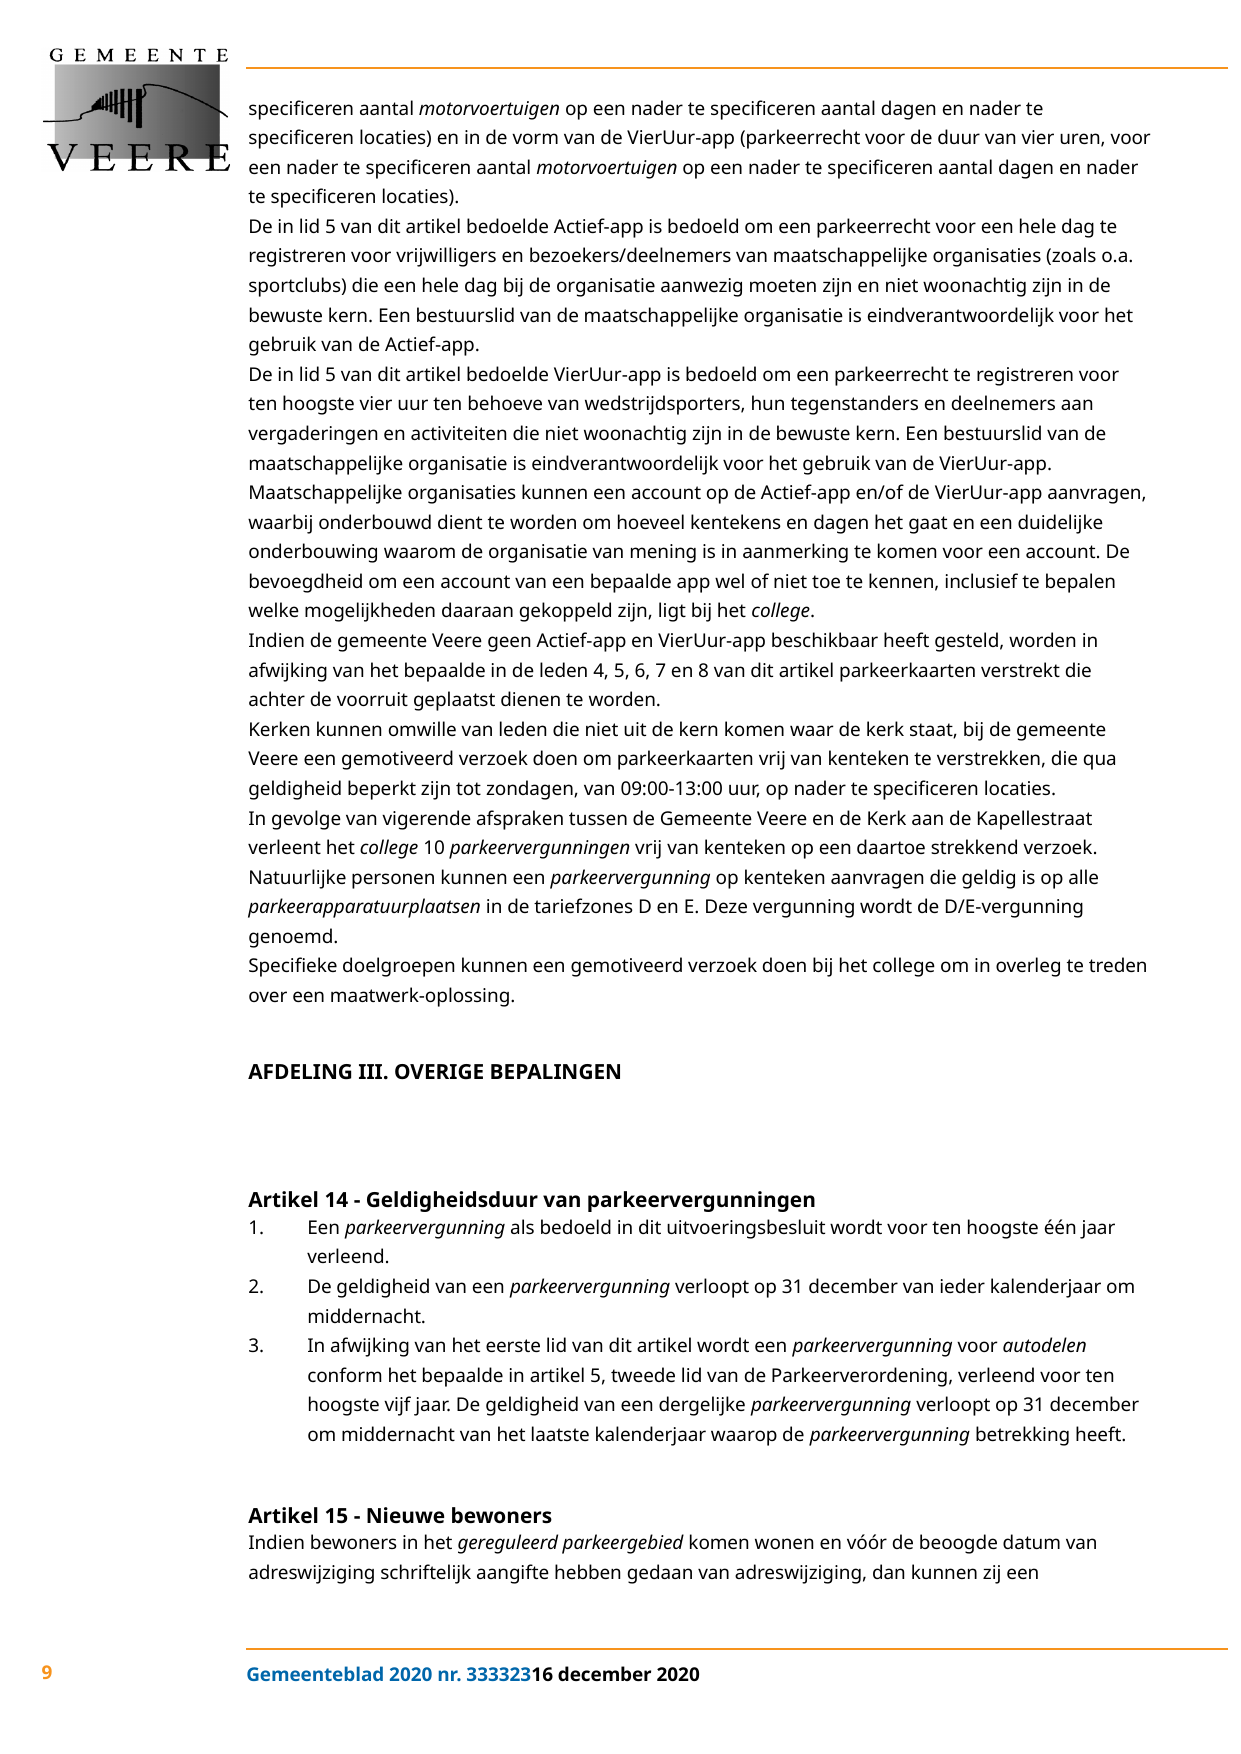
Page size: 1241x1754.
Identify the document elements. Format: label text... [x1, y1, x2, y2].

text Kerken kunnen omwille van leden die niet uit de kern komen waar de kerk staat, bij de gemeente Veere een gemotiveerd verzoek doen om parkeerkaarten vrij van kenteken te verstrekken, die qua geldigheid beperkt zijn tot zondagen, van 09:00-13:00 uur, op nader te specificeren locaties. [248, 716, 1152, 801]
text Artikel 15 - Nieuwe bewoners [248, 1501, 1152, 1529]
text Indien de gemeente Veere geen Actief-app en VierUur-app beschikbaar heeft gesteld, worden in afwijking van het bepaalde in de leden 4, 5, 6, 7 en 8 van dit artikel parkeerkaarten verstrekt die achter de voorruit geplaatst dienen te worden. [248, 627, 1152, 712]
text Maatschappelijke organisaties kunnen een account op de Actief-app en/of de VierUur-app aanvragen, waarbij onderbouwd dient te worden om hoeveel kentekens en dagen het gaat en een duidelijke onderbouwing waarom de organisatie van mening is in aanmerking te komen voor een account. De bevoegdheid om een account van een bepaalde app wel of niet toe te kennen, inclusief te bepalen welke mogelijkheden daaraan gekoppeld zijn, ligt bij het college. [248, 479, 1152, 623]
text Indien bewoners in het gereguleerd parkeergebied komen wonen en vóór de beoogde datum van adreswijziging schriftelijk aangifte hebben gedaan van adreswijziging, dan kunnen zij een [248, 1529, 1152, 1585]
list Een parkeervergunning als bedoeld in dit uitvoeringsbesluit wordt voor ten hoogste één jaar verleend. [248, 1214, 1152, 1269]
text AFDELING III. OVERIGE BEPALINGEN [248, 1057, 1152, 1086]
list In afwijking van het eerste lid van dit artikel wordt een parkeervergunning voor autodelen conform het bepaalde in artikel 5, tweede lid van de Parkeerverordening, verleend voor ten hoogste vijf jaar. De geldigheid van een dergelijke parkeervergunning verloopt op 31 december om middernacht van het laatste kalenderjaar waarop de parkeervergunning betrekking heeft. [248, 1332, 1152, 1447]
text Natuurlijke personen kunnen een parkeervergunning op kenteken aanvragen die geldig is op alle parkeerapparatuurplaatsen in de tariefzones D en E. Deze vergunning wordt de D/E-vergunning genoemd. [248, 864, 1152, 949]
picture [41, 47, 231, 172]
text Artikel 14 - Geldigheidsduur van parkeervergunningen [248, 1186, 1152, 1214]
text specificeren aantal motorvoertuigen op een nader te specificeren aantal dagen en nader te specificeren locaties) en in de vorm van de VierUur-app (parkeerrecht voor de duur van vier uren, voor een nader te specificeren aantal motorvoertuigen op een nader te specificeren aantal dagen en nader te specificeren locaties). [248, 95, 1152, 209]
text In gevolge van vigerende afspraken tussen de Gemeente Veere en de Kerk aan de Kapellestraat verleent het college 10 parkeervergunningen vrij van kenteken op een daartoe strekkend verzoek. [248, 805, 1152, 860]
text Specifieke doelgroepen kunnen een gemotiveerd verzoek doen bij het college om in overleg te treden over een maatwerk-oplossing. [248, 953, 1152, 1008]
text De in lid 5 van dit artikel bedoelde VierUur-app is bedoeld om een parkeerrecht te registreren voor ten hoogste vier uur ten behoeve van wedstrijdsporters, hun tegenstanders en deelnemers aan vergaderingen en activiteiten die niet woonachtig zijn in de bewuste kern. Een bestuurslid van de maatschappelijke organisatie is eindverantwoordelijk voor het gebruik van de VierUur-app. [248, 361, 1152, 476]
text De in lid 5 van dit artikel bedoelde Actief-app is bedoeld om een parkeerrecht voor een hele dag te registreren voor vrijwilligers en bezoekers/deelnemers van maatschappelijke organisaties (zoals o.a. sportclubs) die een hele dag bij de organisatie aanwezig moeten zijn en niet woonachtig zijn in de bewuste kern. Een bestuurslid van de maatschappelijke organisatie is eindverantwoordelijk voor het gebruik van de Actief-app. [248, 213, 1152, 357]
list De geldigheid van een parkeervergunning verloopt op 31 december van ieder kalenderjaar om middernacht. [248, 1273, 1152, 1328]
